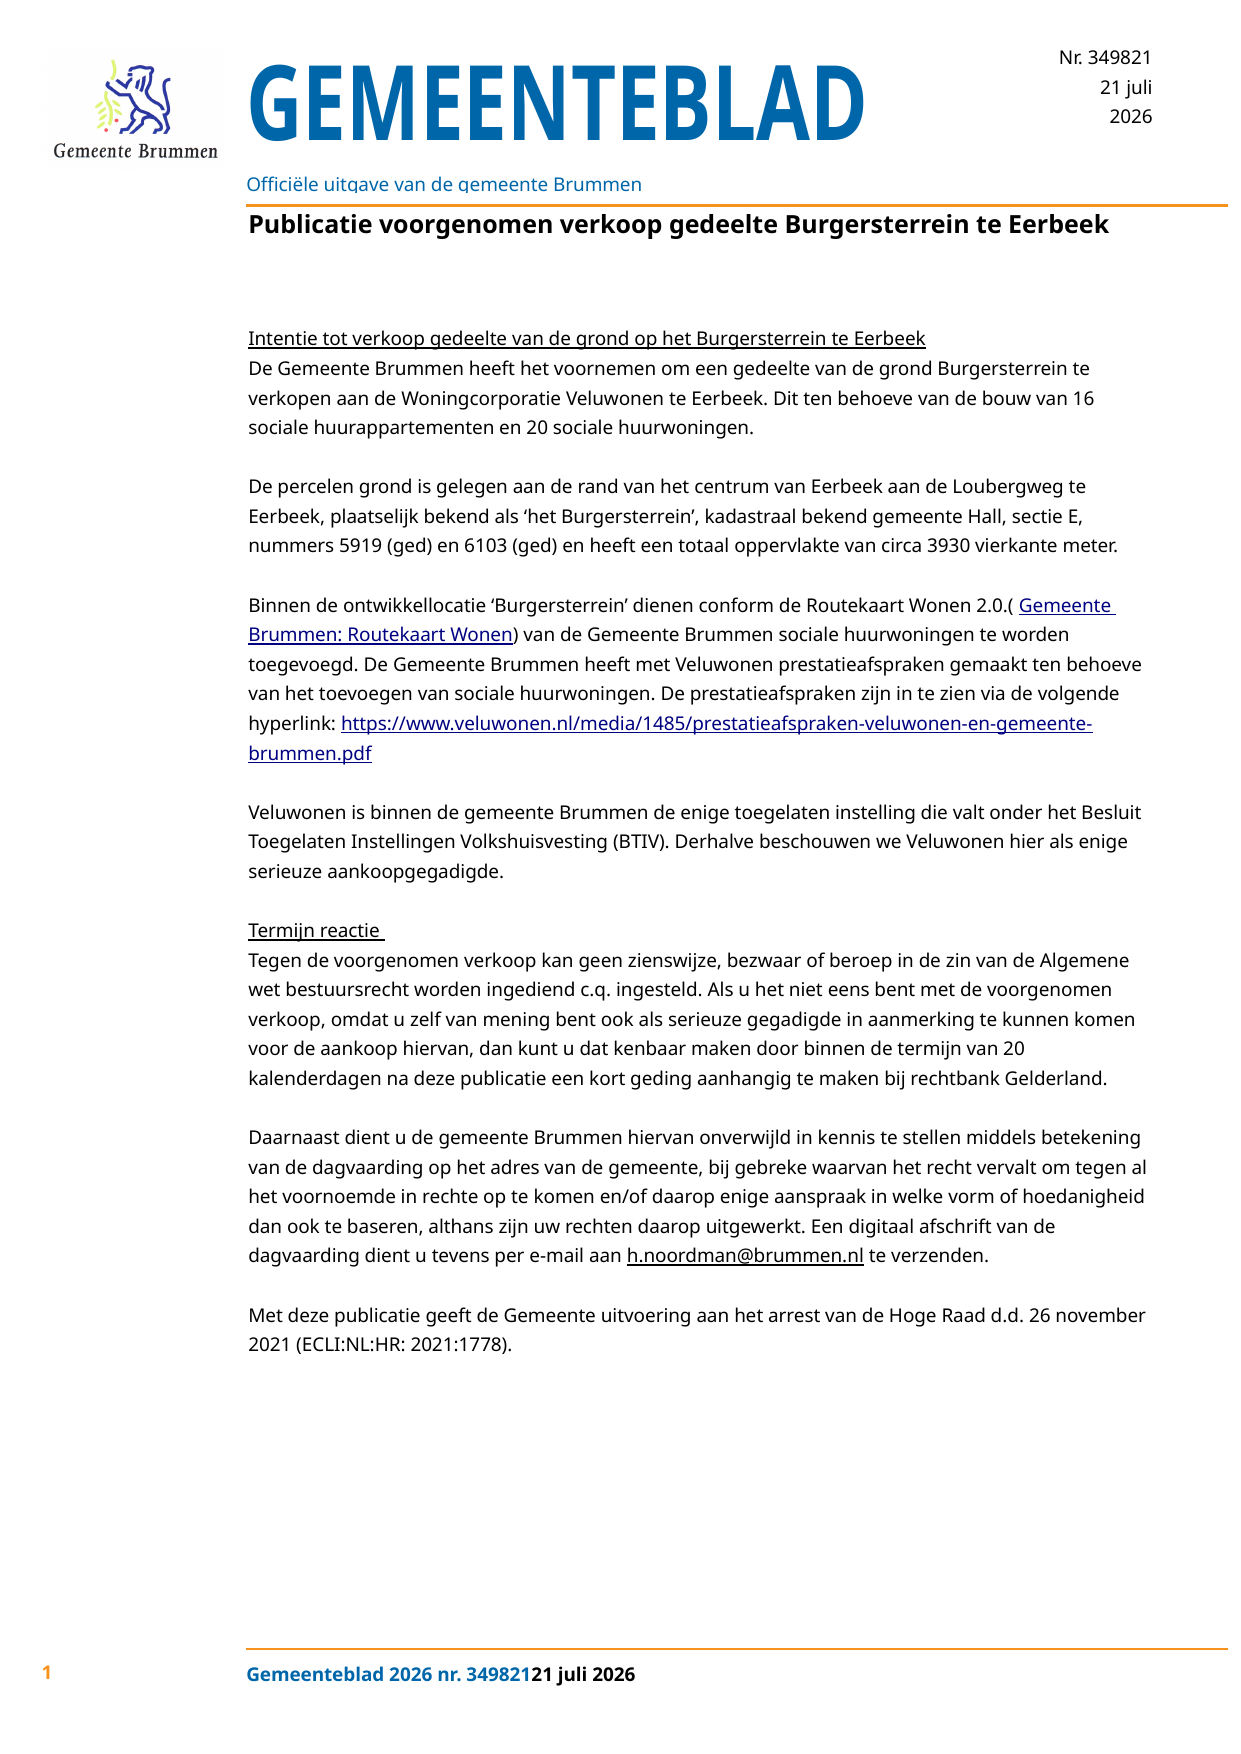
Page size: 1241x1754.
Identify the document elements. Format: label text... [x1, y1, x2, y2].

text Publicatie voorgenomen verkoop gedeelte Burgersterrein te Eerbeek [248, 207, 1152, 241]
picture [41, 47, 231, 172]
text De Gemeente Brummen heeft het voornemen om een gedeelte van de grond Burgersterrein te verkopen aan de Woningcorporatie Veluwonen te Eerbeek. Dit ten behoeve van de bouw van 16 sociale huurappartementen en 20 sociale huurwoningen. [248, 355, 1152, 440]
text Met deze publicatie geeft de Gemeente uitvoering aan het arrest van de Hoge Raad d.d. 26 november 2021 (ECLI:NL:HR: 2021:1778). [248, 1302, 1152, 1357]
text Binnen de ontwikkellocatie ‘Burgersterrein’ dienen conform de Routekaart Wonen 2.0.( Gemeente Brummen: Routekaart Wonen) van de Gemeente Brummen sociale huurwoningen te worden toegevoegd. De Gemeente Brummen heeft met Veluwonen prestatieafspraken gemaakt ten behoeve van het toevoegen van sociale huurwoningen. De prestatieafspraken zijn in te zien via de volgende hyperlink: https://www.veluwonen.nl/media/1485/prestatieafspraken-veluwonen-en-gemeente-brummen.pdf [248, 592, 1152, 766]
text Intentie tot verkoop gedeelte van de grond op het Burgersterrein te Eerbeek [248, 326, 1152, 351]
text Daarnaast dient u de gemeente Brummen hiervan onverwijld in kennis te stellen middels betekening van de dagvaarding op het adres van de gemeente, bij gebreke waarvan het recht vervalt om tegen al het voornoemde in rechte op te komen en/of daarop enige aanspraak in welke vorm of hoedanigheid dan ook te baseren, althans zijn uw rechten daarop uitgewerkt. Een digitaal afschrift van de dagvaarding dient u tevens per e-mail aan h.noordman@brummen.nl te verzenden. [248, 1124, 1152, 1268]
text Veluwonen is binnen de gemeente Brummen de enige toegelaten instelling die valt onder het Besluit Toegelaten Instellingen Volkshuisvesting (BTIV). Derhalve beschouwen we Veluwonen hier als enige serieuze aankoopgegadigde. [248, 799, 1152, 884]
text Termijn reactie [248, 917, 1152, 943]
text De percelen grond is gelegen aan de rand van het centrum van Eerbeek aan de Loubergweg te Eerbeek, plaatselijk bekend als ‘het Burgersterrein’, kadastraal bekend gemeente Hall, sectie E, nummers 5919 (ged) en 6103 (ged) en heeft een totaal oppervlakte van circa 3930 vierkante meter. [248, 473, 1152, 558]
text Tegen de voorgenomen verkoop kan geen zienswijze, bezwaar of beroep in de zin van de Algemene wet bestuursrecht worden ingediend c.q. ingesteld. Als u het niet eens bent met de voorgenomen verkoop, omdat u zelf van mening bent ook als serieuze gegadigde in aanmerking te kunnen komen voor de aankoop hiervan, dan kunt u dat kenbaar maken door binnen de termijn van 20 kalenderdagen na deze publicatie een kort geding aanhangig te maken bij rechtbank Gelderland. [248, 947, 1152, 1091]
